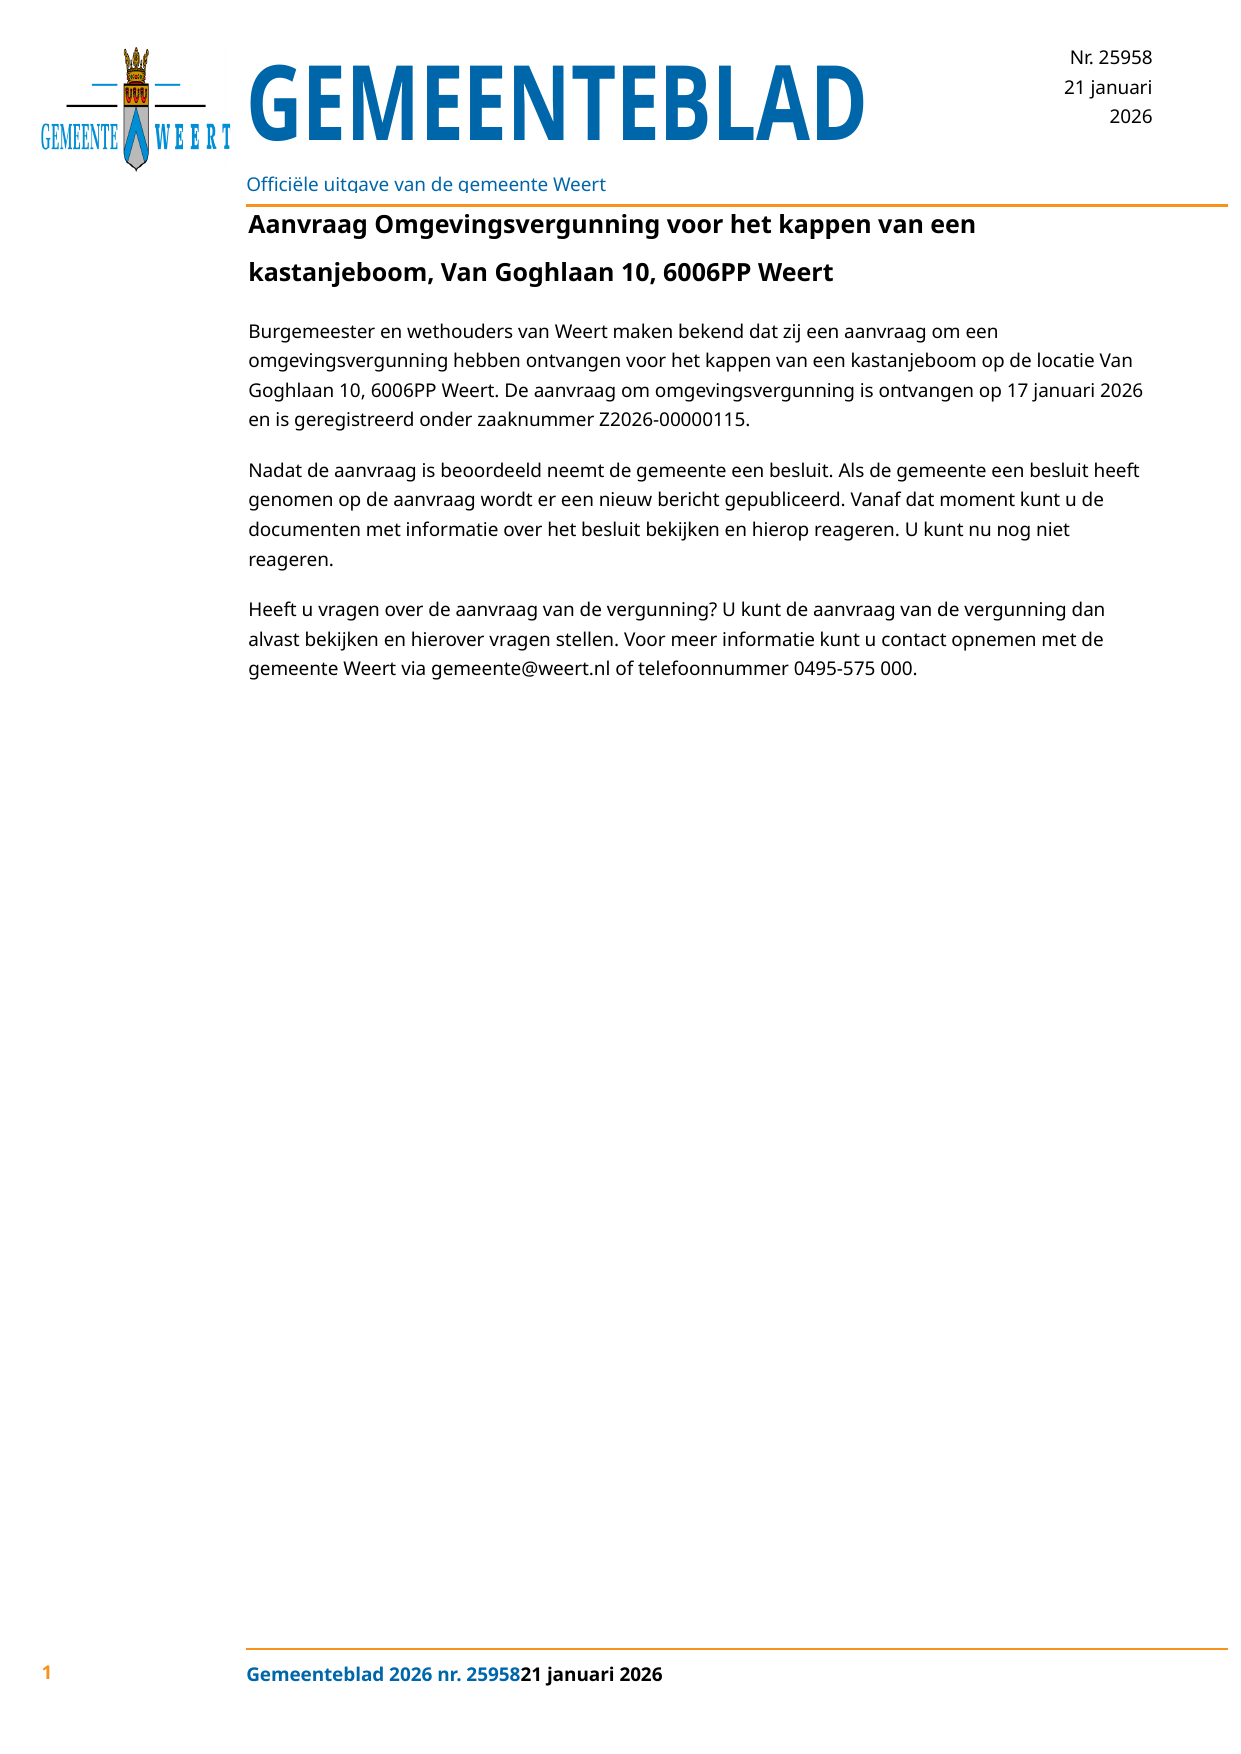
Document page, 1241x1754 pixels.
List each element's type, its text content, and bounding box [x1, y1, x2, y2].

text Nadat de aanvraag is beoordeeld neemt de gemeente een besluit. Als de gemeente een besluit heeft genomen op de aanvraag wordt er een nieuw bericht gepubliceerd. Vanaf dat moment kunt u de documenten met informatie over het besluit bekijken en hierop reageren. U kunt nu nog niet reageren. [248, 457, 1152, 572]
text Aanvraag Omgevingsvergunning voor het kappen van een kastanjeboom, Van Goghlaan 10, 6006PP Weert [248, 207, 1152, 288]
text Burgemeester en wethouders van Weert maken bekend dat zij een aanvraag om een omgevingsvergunning hebben ontvangen voor het kappen van een kastanjeboom op de locatie Van Goghlaan 10, 6006PP Weert. De aanvraag om omgevingsvergunning is ontvangen op 17 januari 2026 en is geregistreerd onder zaaknummer Z2026-00000115. [248, 318, 1152, 432]
picture [41, 47, 231, 172]
text Heeft u vragen over de aanvraag van de vergunning? U kunt de aanvraag van de vergunning dan alvast bekijken en hierover vragen stellen. Voor meer informatie kunt u contact opnemen met de gemeente Weert via gemeente@weert.nl of telefoonnummer 0495-575 000. [248, 596, 1152, 681]
